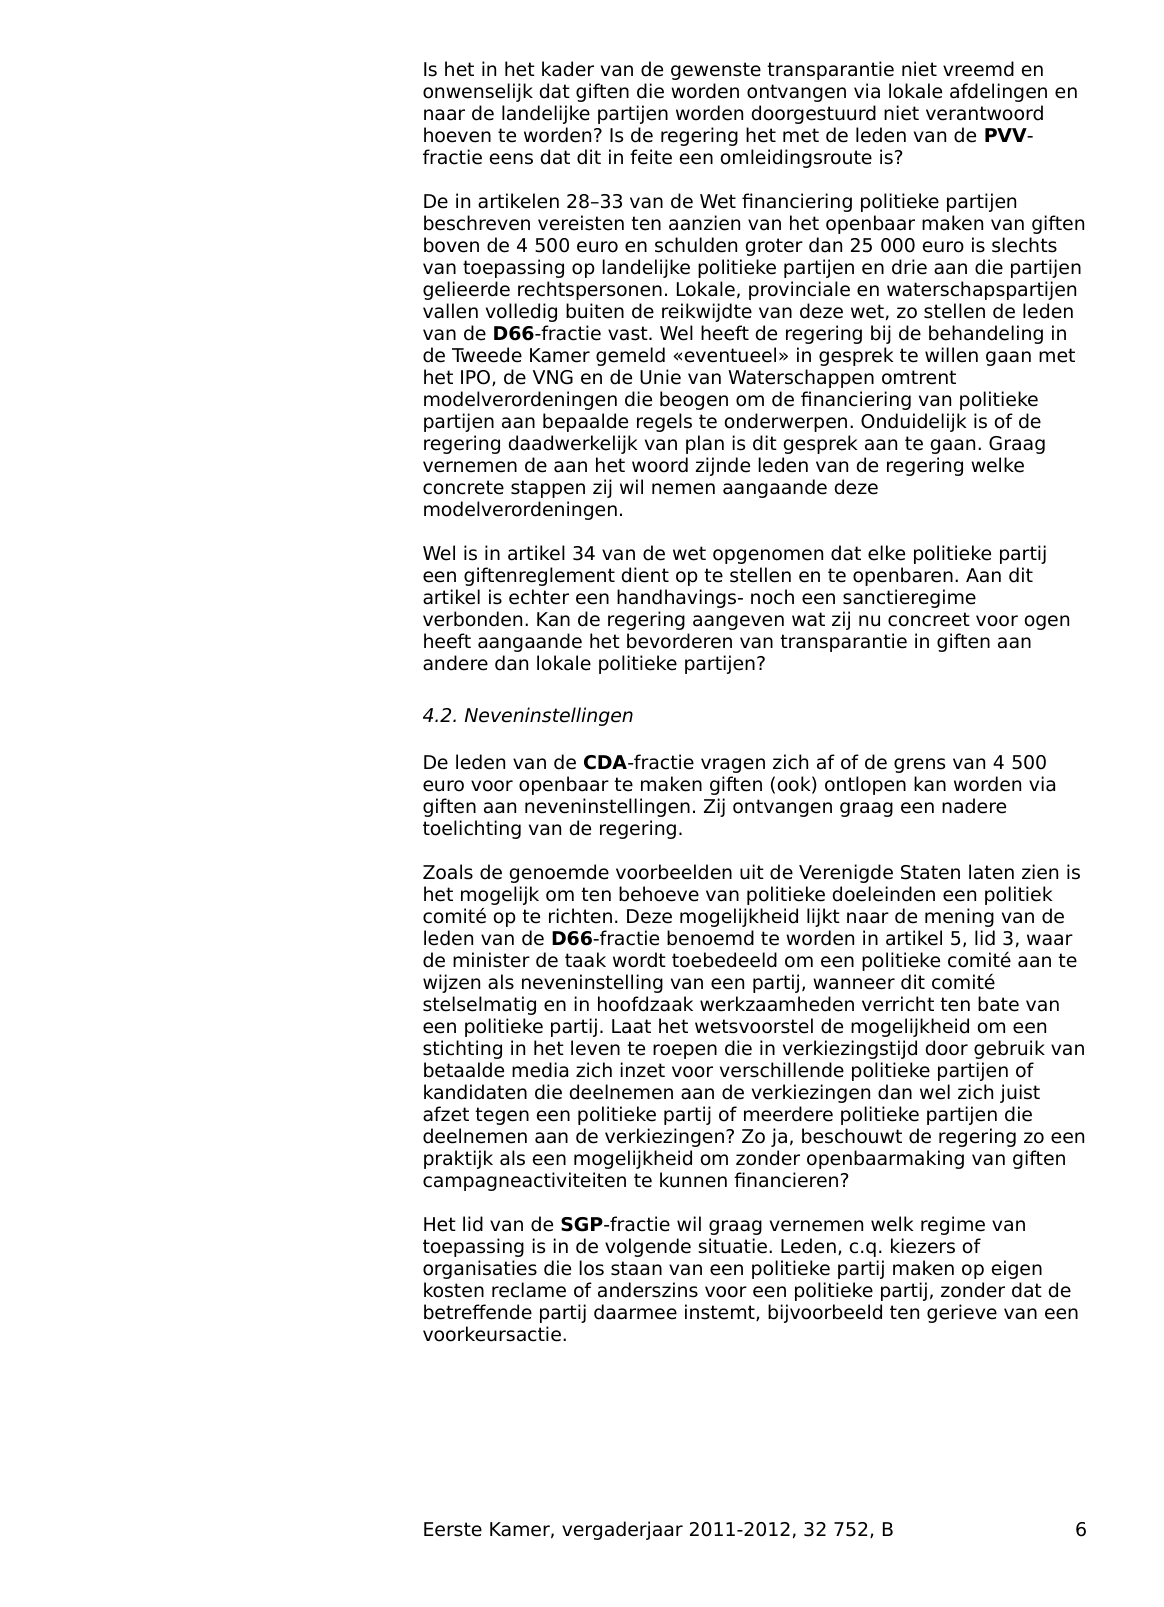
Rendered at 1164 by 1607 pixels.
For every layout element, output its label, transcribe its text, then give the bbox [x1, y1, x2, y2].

text Het lid van de SGP-fractie wil graag vernemen welk regime van toepassing is in de volgende situatie. Leden, c.q. kiezers of organisaties die los staan van een politieke partij maken op eigen kosten reclame of anderszins voor een politieke partij, zonder dat de betreffende partij daarmee instemt, bijvoorbeeld ten gerieve van een voorkeursactie. [422, 1214, 1087, 1346]
text De leden van de CDA-fractie vragen zich af of de grens van 4 500 euro voor openbaar te maken giften (ook) ontlopen kan worden via giften aan neveninstellingen. Zij ontvangen graag een nadere toelichting van de regering. [422, 752, 1087, 840]
subtitle 4.2. Neveninstellingen [422, 705, 1087, 727]
text Wel is in artikel 34 van de wet opgenomen dat elke politieke partij een giftenreglement dient op te stellen en te openbaren. Aan dit artikel is echter een handhavings- noch een sanctieregime verbonden. Kan de regering aangeven wat zij nu concreet voor ogen heeft aangaande het bevorderen van transparantie in giften aan andere dan lokale politieke partijen? [422, 543, 1087, 675]
text De in artikelen 28–33 van de Wet financiering politieke partijen beschreven vereisten ten aanzien van het openbaar maken van giften boven de 4 500 euro en schulden groter dan 25 000 euro is slechts van toepassing op landelijke politieke partijen en drie aan die partijen gelieerde rechtspersonen. Lokale, provinciale en waterschapspartijen vallen volledig buiten de reikwijdte van deze wet, zo stellen de leden van de D66-fractie vast. Wel heeft de regering bij de behandeling in de Tweede Kamer gemeld «eventueel» in gesprek te willen gaan met het IPO, de VNG en de Unie van Waterschappen omtrent modelverordeningen die beogen om de financiering van politieke partijen aan bepaalde regels te onderwerpen. Onduidelijk is of de regering daadwerkelijk van plan is dit gesprek aan te gaan. Graag vernemen de aan het woord zijnde leden van de regering welke concrete stappen zij wil nemen aangaande deze modelverordeningen. [422, 191, 1087, 521]
text Zoals de genoemde voorbeelden uit de Verenigde Staten laten zien is het mogelijk om ten behoeve van politieke doeleinden een politiek comité op te richten. Deze mogelijkheid lijkt naar de mening van de leden van de D66-fractie benoemd te worden in artikel 5, lid 3, waar de minister de taak wordt toebedeeld om een politieke comité aan te wijzen als neveninstelling van een partij, wanneer dit comité stelselmatig en in hoofdzaak werkzaamheden verricht ten bate van een politieke partij. Laat het wetsvoorstel de mogelijkheid om een stichting in het leven te roepen die in verkiezingstijd door gebruik van betaalde media zich inzet voor verschillende politieke partijen of kandidaten die deelnemen aan de verkiezingen dan wel zich juist afzet tegen een politieke partij of meerdere politieke partijen die deelnemen aan de verkiezingen? Zo ja, beschouwt de regering zo een praktijk als een mogelijkheid om zonder openbaarmaking van giften campagneactiviteiten te kunnen financieren? [422, 862, 1087, 1192]
text Is het in het kader van de gewenste transparantie niet vreemd en onwenselijk dat giften die worden ontvangen via lokale afdelingen en naar de landelijke partijen worden doorgestuurd niet verantwoord hoeven te worden? Is de regering het met de leden van de PVV-fractie eens dat dit in feite een omleidingsroute is? [422, 59, 1087, 169]
